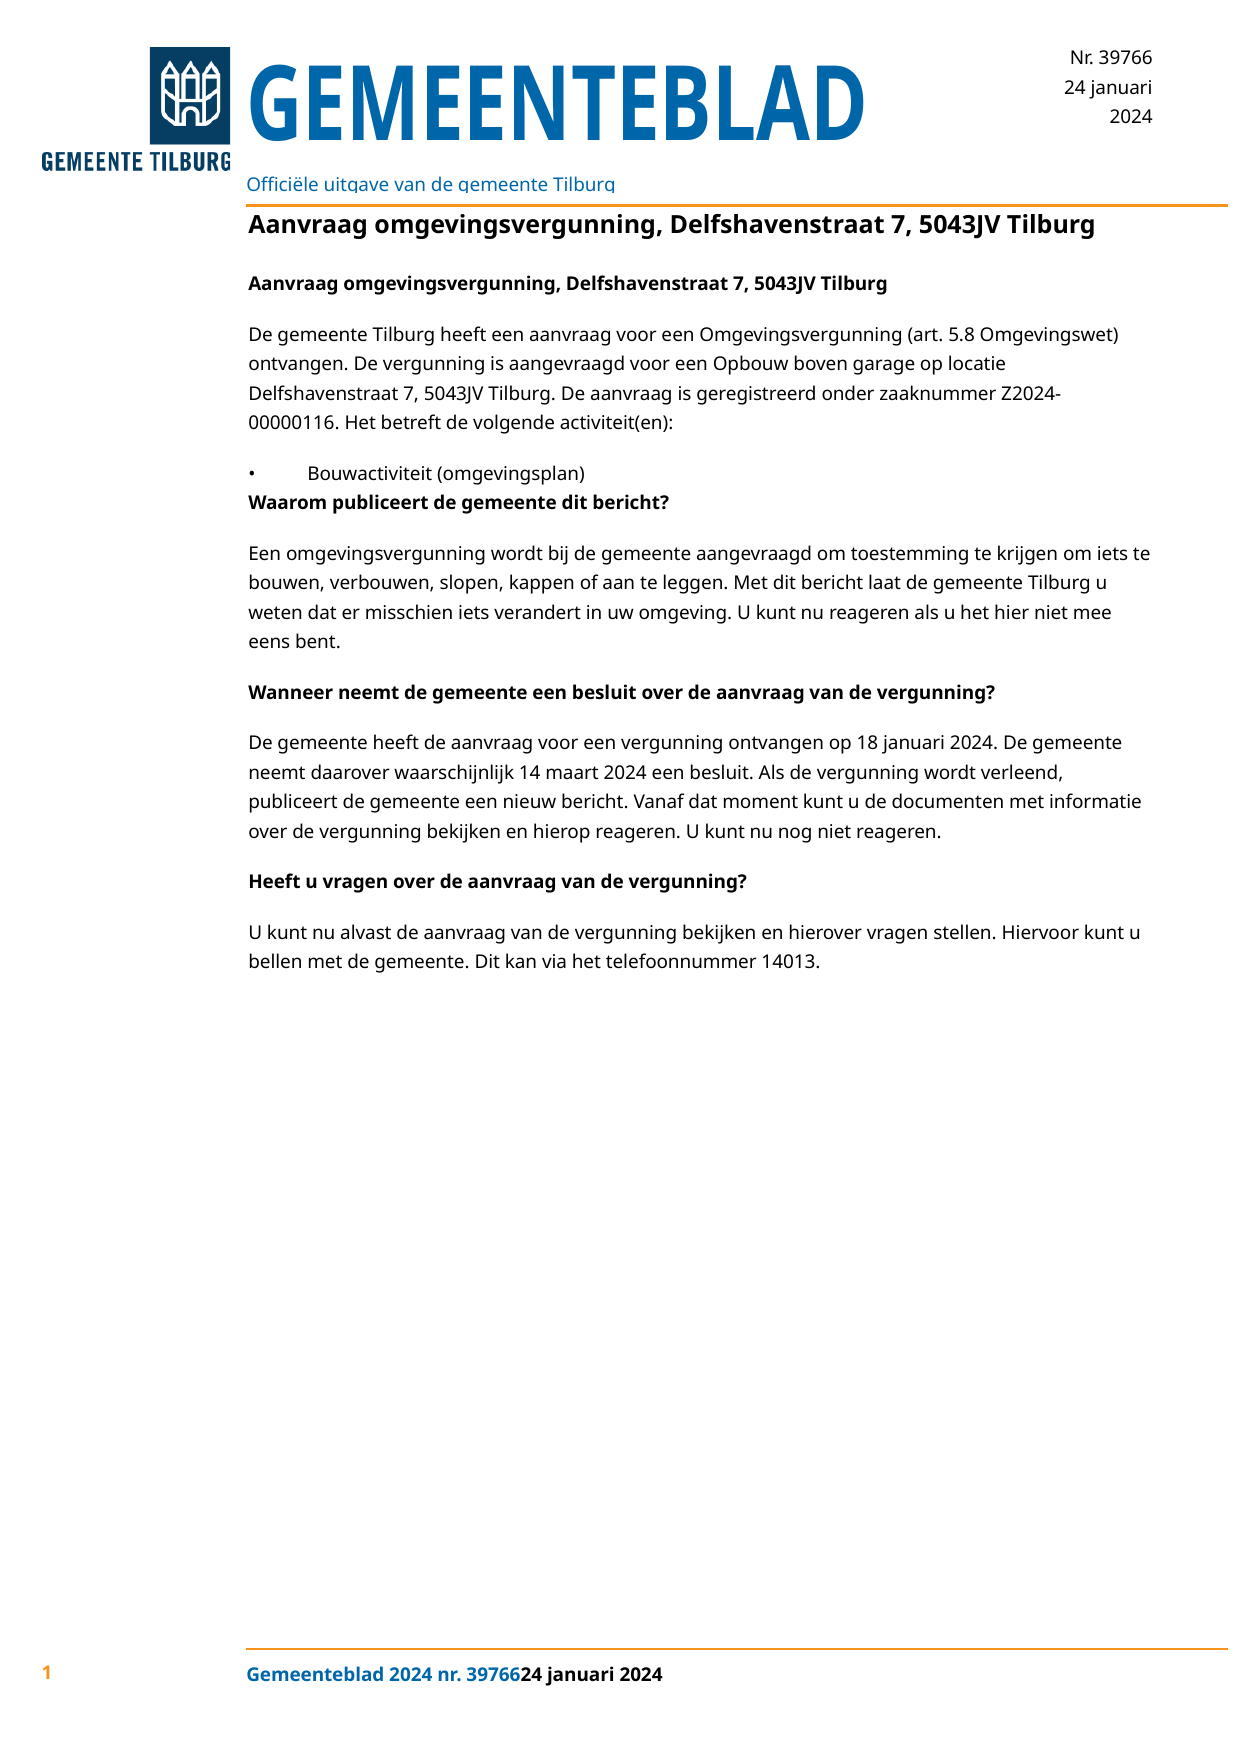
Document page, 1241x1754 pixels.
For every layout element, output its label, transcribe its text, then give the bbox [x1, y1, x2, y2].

text U kunt nu alvast de aanvraag van de vergunning bekijken en hierover vragen stellen. Hiervoor kunt u bellen met de gemeente. Dit kan via het telefoonnummer 14013. [248, 919, 1152, 974]
list Bouwactiviteit (omgevingsplan) [248, 460, 1152, 486]
text De gemeente Tilburg heeft een aanvraag voor een Omgevingsvergunning (art. 5.8 Omgevingswet) ontvangen. De vergunning is aangevraagd voor een Opbouw boven garage op locatie Delfshavenstraat 7, 5043JV Tilburg. De aanvraag is geregistreerd onder zaaknummer Z2024-00000116. Het betreft de volgende activiteit(en): [248, 321, 1152, 435]
text Aanvraag omgevingsvergunning, Delfshavenstraat 7, 5043JV Tilburg [248, 270, 1152, 296]
text Aanvraag omgevingsvergunning, Delfshavenstraat 7, 5043JV Tilburg [248, 207, 1152, 241]
text Wanneer neemt de gemeente een besluit over de aanvraag van de vergunning? [248, 679, 1152, 705]
text De gemeente heeft de aanvraag voor een vergunning ontvangen op 18 januari 2024. De gemeente neemt daarover waarschijnlijk 14 maart 2024 een besluit. Als de vergunning wordt verleend, publiceert de gemeente een nieuw bericht. Vanaf dat moment kunt u de documenten met informatie over de vergunning bekijken en hierop reageren. U kunt nu nog niet reageren. [248, 729, 1152, 844]
text Heeft u vragen over de aanvraag van de vergunning? [248, 869, 1152, 894]
text Waarom publiceert de gemeente dit bericht? [248, 489, 1152, 515]
picture [41, 47, 231, 172]
text Een omgevingsvergunning wordt bij de gemeente aangevraagd om toestemming te krijgen om iets te bouwen, verbouwen, slopen, kappen of aan te leggen. Met dit bericht laat de gemeente Tilburg u weten dat er misschien iets verandert in uw omgeving. U kunt nu reageren als u het hier niet mee eens bent. [248, 540, 1152, 654]
